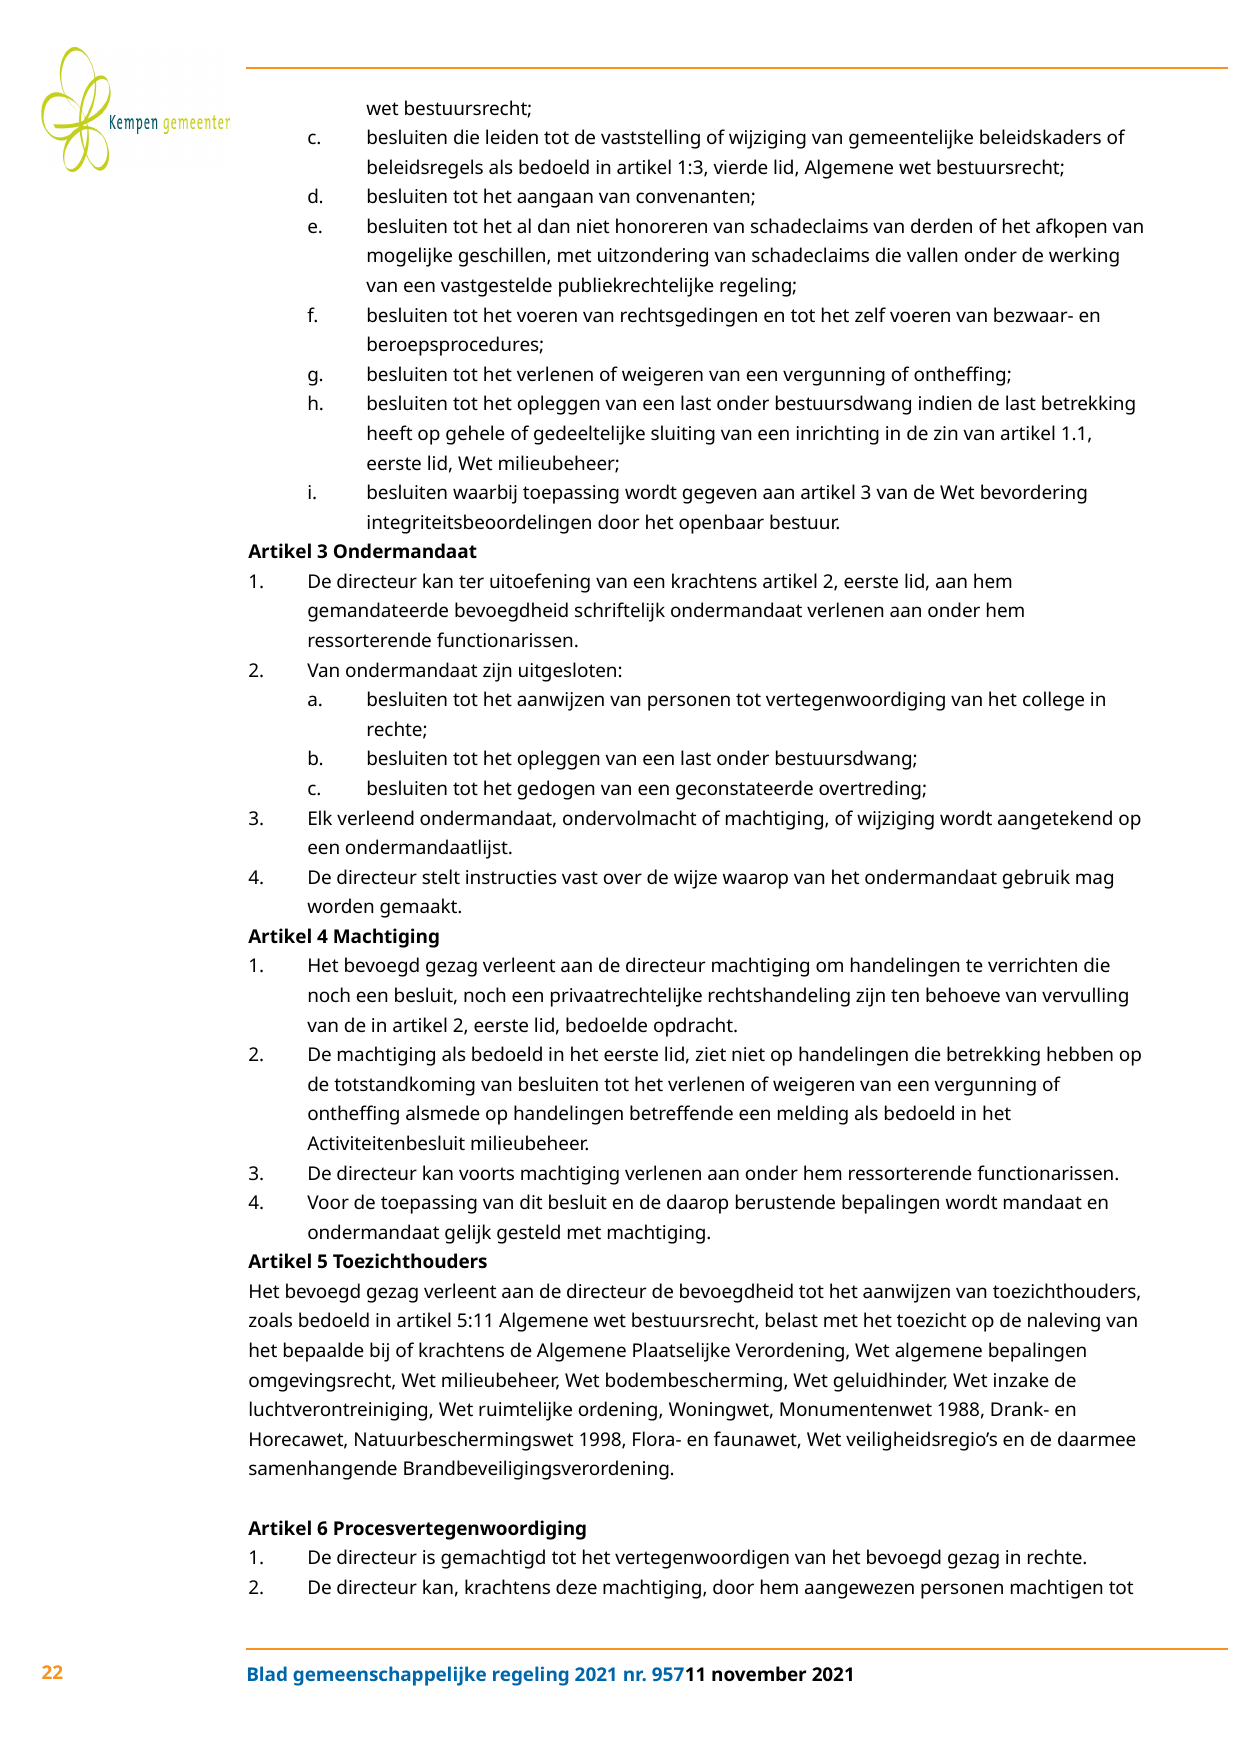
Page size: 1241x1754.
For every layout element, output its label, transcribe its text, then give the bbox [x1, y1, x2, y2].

list besluiten tot het opleggen van een last onder bestuursdwang indien de last betrekking heeft op gehele of gedeeltelijke sluiting van een inrichting in de zin van artikel 1.1, eerste lid, Wet milieubeheer; [307, 391, 1152, 476]
list besluiten die leiden tot de vaststelling of wijziging van gemeentelijke beleidskaders of beleidsregels als bedoeld in artikel 1:3, vierde lid, Algemene wet bestuursrecht; [307, 124, 1152, 180]
list wet bestuursrecht; [307, 95, 1152, 121]
list besluiten waarbij toepassing wordt gegeven aan artikel 3 van de Wet bevordering integriteitsbeoordelingen door het openbaar bestuur. [307, 479, 1152, 535]
list besluiten tot het voeren van rechtsgedingen en tot het zelf voeren van bezwaar- en beroepsprocedures; [307, 302, 1152, 357]
list besluiten tot het verlenen of weigeren van een vergunning of ontheffing; [307, 361, 1152, 387]
text Artikel 4 Machtiging [248, 923, 1152, 949]
list Het bevoegd gezag verleent aan de directeur machtiging om handelingen te verrichten die noch een besluit, noch een privaatrechtelijke rechtshandeling zijn ten behoeve van vervulling van de in artikel 2, eerste lid, bedoelde opdracht. [248, 953, 1152, 1038]
list besluiten tot het gedogen van een geconstateerde overtreding; [307, 775, 1152, 801]
list De directeur kan voorts machtiging verlenen aan onder hem ressorterende functionarissen. [248, 1160, 1152, 1186]
list besluiten tot het aanwijzen van personen tot vertegenwoordiging van het college in rechte; [307, 686, 1152, 742]
picture [41, 47, 231, 172]
list De directeur is gemachtigd tot het vertegenwoordigen van het bevoegd gezag in rechte. [248, 1544, 1152, 1570]
text Artikel 3 Ondermandaat [248, 538, 1152, 564]
text Artikel 5 Toezichthouders [248, 1248, 1152, 1274]
list De directeur kan, krachtens deze machtiging, door hem aangewezen personen machtigen tot [248, 1574, 1152, 1600]
text Artikel 6 Procesvertegenwoordiging [248, 1515, 1152, 1541]
list Voor de toepassing van dit besluit en de daarop berustende bepalingen wordt mandaat en ondermandaat gelijk gesteld met machtiging. [248, 1189, 1152, 1245]
list De machtiging als bedoeld in het eerste lid, ziet niet op handelingen die betrekking hebben op de totstandkoming van besluiten tot het verlenen of weigeren van een vergunning of ontheffing alsmede op handelingen betreffende een melding als bedoeld in het Activiteitenbesluit milieubeheer. [248, 1041, 1152, 1156]
list De directeur stelt instructies vast over de wijze waarop van het ondermandaat gebruik mag worden gemaakt. [248, 864, 1152, 919]
list De directeur kan ter uitoefening van een krachtens artikel 2, eerste lid, aan hem gemandateerde bevoegdheid schriftelijk ondermandaat verlenen aan onder hem ressorterende functionarissen. [248, 568, 1152, 653]
list besluiten tot het aangaan van convenanten; [307, 183, 1152, 209]
list Elk verleend ondermandaat, ondervolmacht of machtiging, of wijziging wordt aangetekend op een ondermandaatlijst. [248, 805, 1152, 860]
text Het bevoegd gezag verleent aan de directeur de bevoegdheid tot het aanwijzen van toezichthouders, zoals bedoeld in artikel 5:11 Algemene wet bestuursrecht, belast met het toezicht op de naleving van het bepaalde bij of krachtens de Algemene Plaatselijke Verordening, Wet algemene bepalingen omgevingsrecht, Wet milieubeheer, Wet bodembescherming, Wet geluidhinder, Wet inzake de luchtverontreiniging, Wet ruimtelijke ordening, Woningwet, Monumentenwet 1988, Drank- en Horecawet, Natuurbeschermingswet 1998, Flora- en faunawet, Wet veiligheidsregio’s en de daarmee samenhangende Brandbeveiligingsverordening. [248, 1278, 1152, 1481]
list Van ondermandaat zijn uitgesloten: [248, 657, 1152, 683]
list besluiten tot het opleggen van een last onder bestuursdwang; [307, 746, 1152, 771]
list besluiten tot het al dan niet honoreren van schadeclaims van derden of het afkopen van mogelijke geschillen, met uitzondering van schadeclaims die vallen onder de werking van een vastgestelde publiekrechtelijke regeling; [307, 213, 1152, 298]
